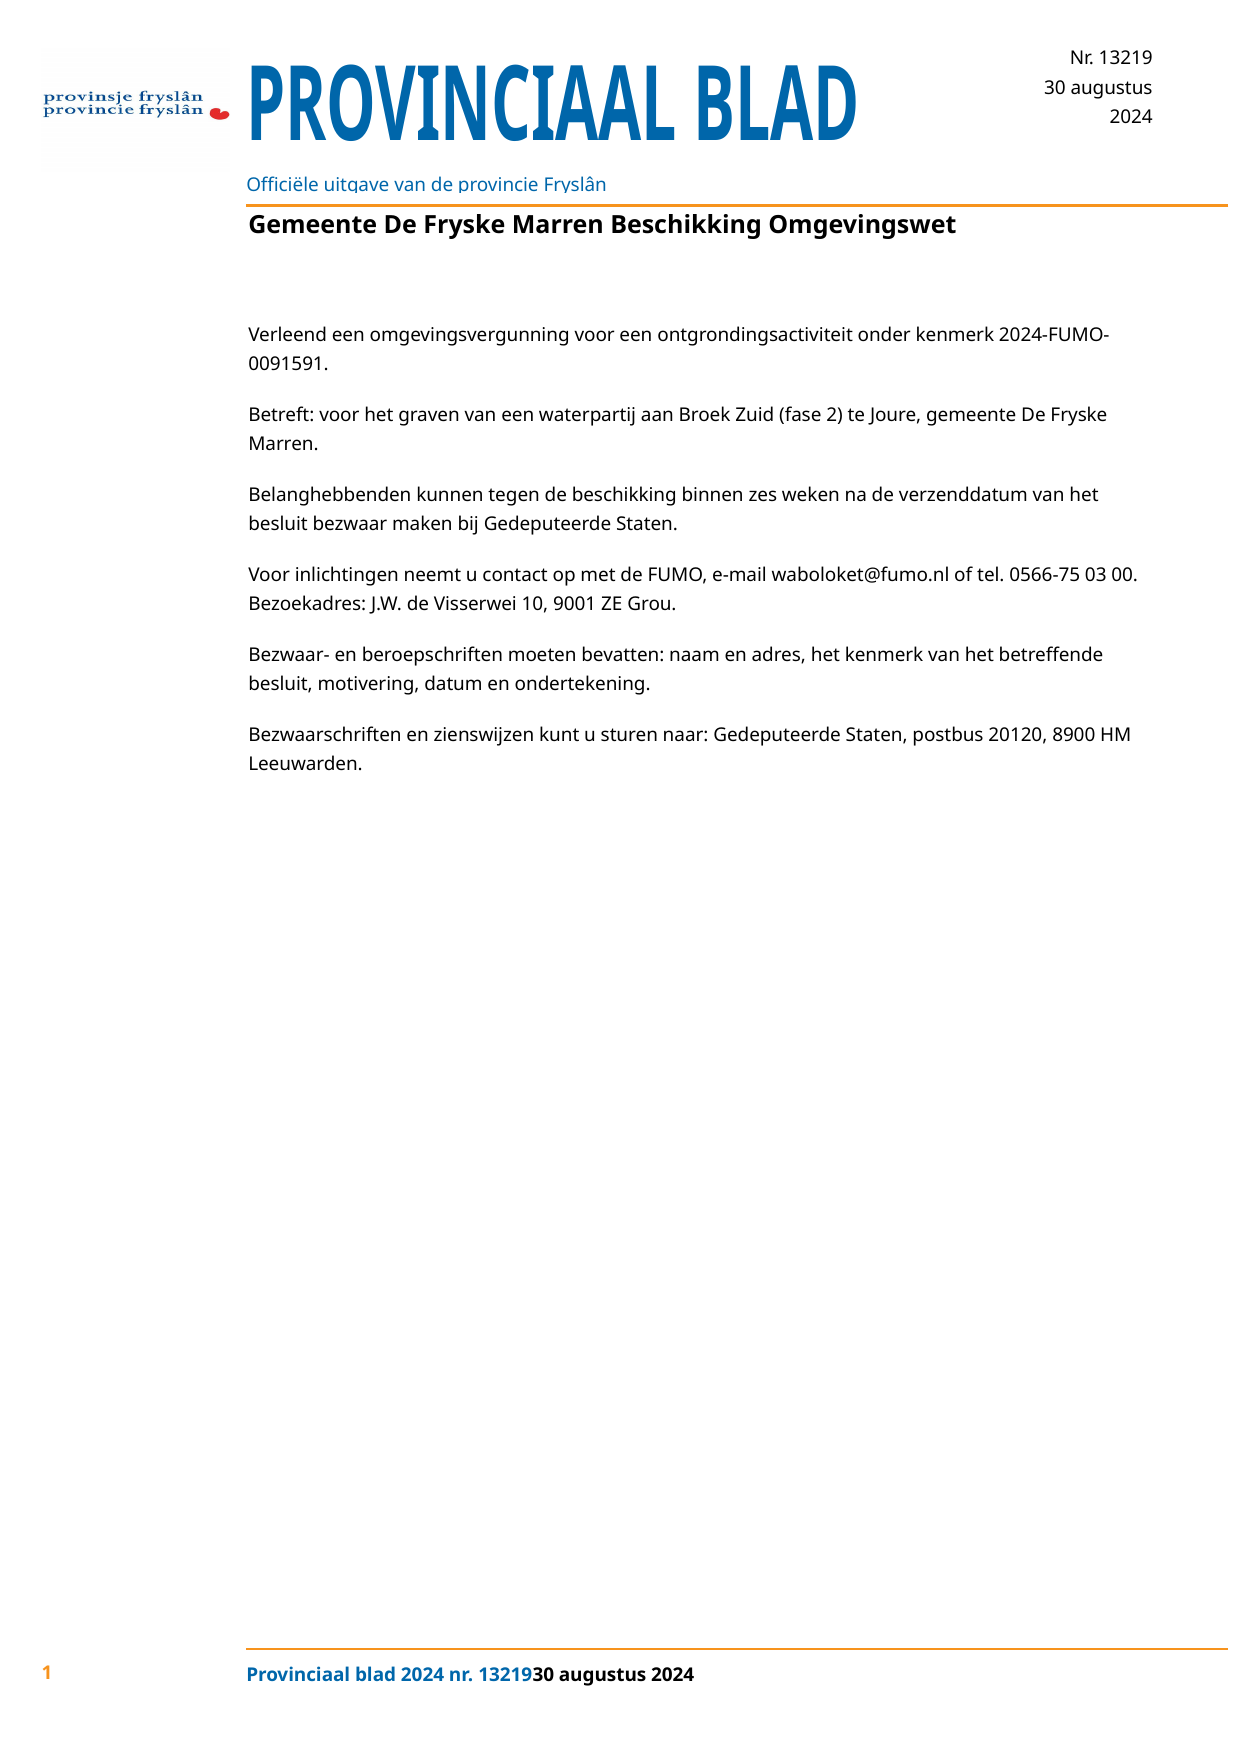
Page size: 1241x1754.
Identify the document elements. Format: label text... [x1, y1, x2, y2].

text Gemeente De Fryske Marren Beschikking Omgevingswet [248, 207, 1152, 241]
text Verleend een omgevingsvergunning voor een ontgrondingsactiviteit onder kenmerk 2024-FUMO-0091591. [248, 321, 1152, 376]
text Bezwaarschriften en zienswijzen kunt u sturen naar: Gedeputeerde Staten, postbus 20120, 8900 HM Leeuwarden. [248, 721, 1152, 776]
text Bezwaar- en beroepschriften moeten bevatten: naam en adres, het kenmerk van het betreffende besluit, motivering, datum en ondertekening. [248, 641, 1152, 696]
text Betreft: voor het graven van een waterpartij aan Broek Zuid (fase 2) te Joure, gemeente De Fryske Marren. [248, 401, 1152, 456]
picture [41, 47, 231, 172]
text Voor inlichtingen neemt u contact op met de FUMO, e-mail waboloket@fumo.nl of tel. 0566-75 03 00. Bezoekadres: J.W. de Visserwei 10, 9001 ZE Grou. [248, 561, 1152, 616]
text Belanghebbenden kunnen tegen de beschikking binnen zes weken na de verzenddatum van het besluit bezwaar maken bij Gedeputeerde Staten. [248, 481, 1152, 536]
